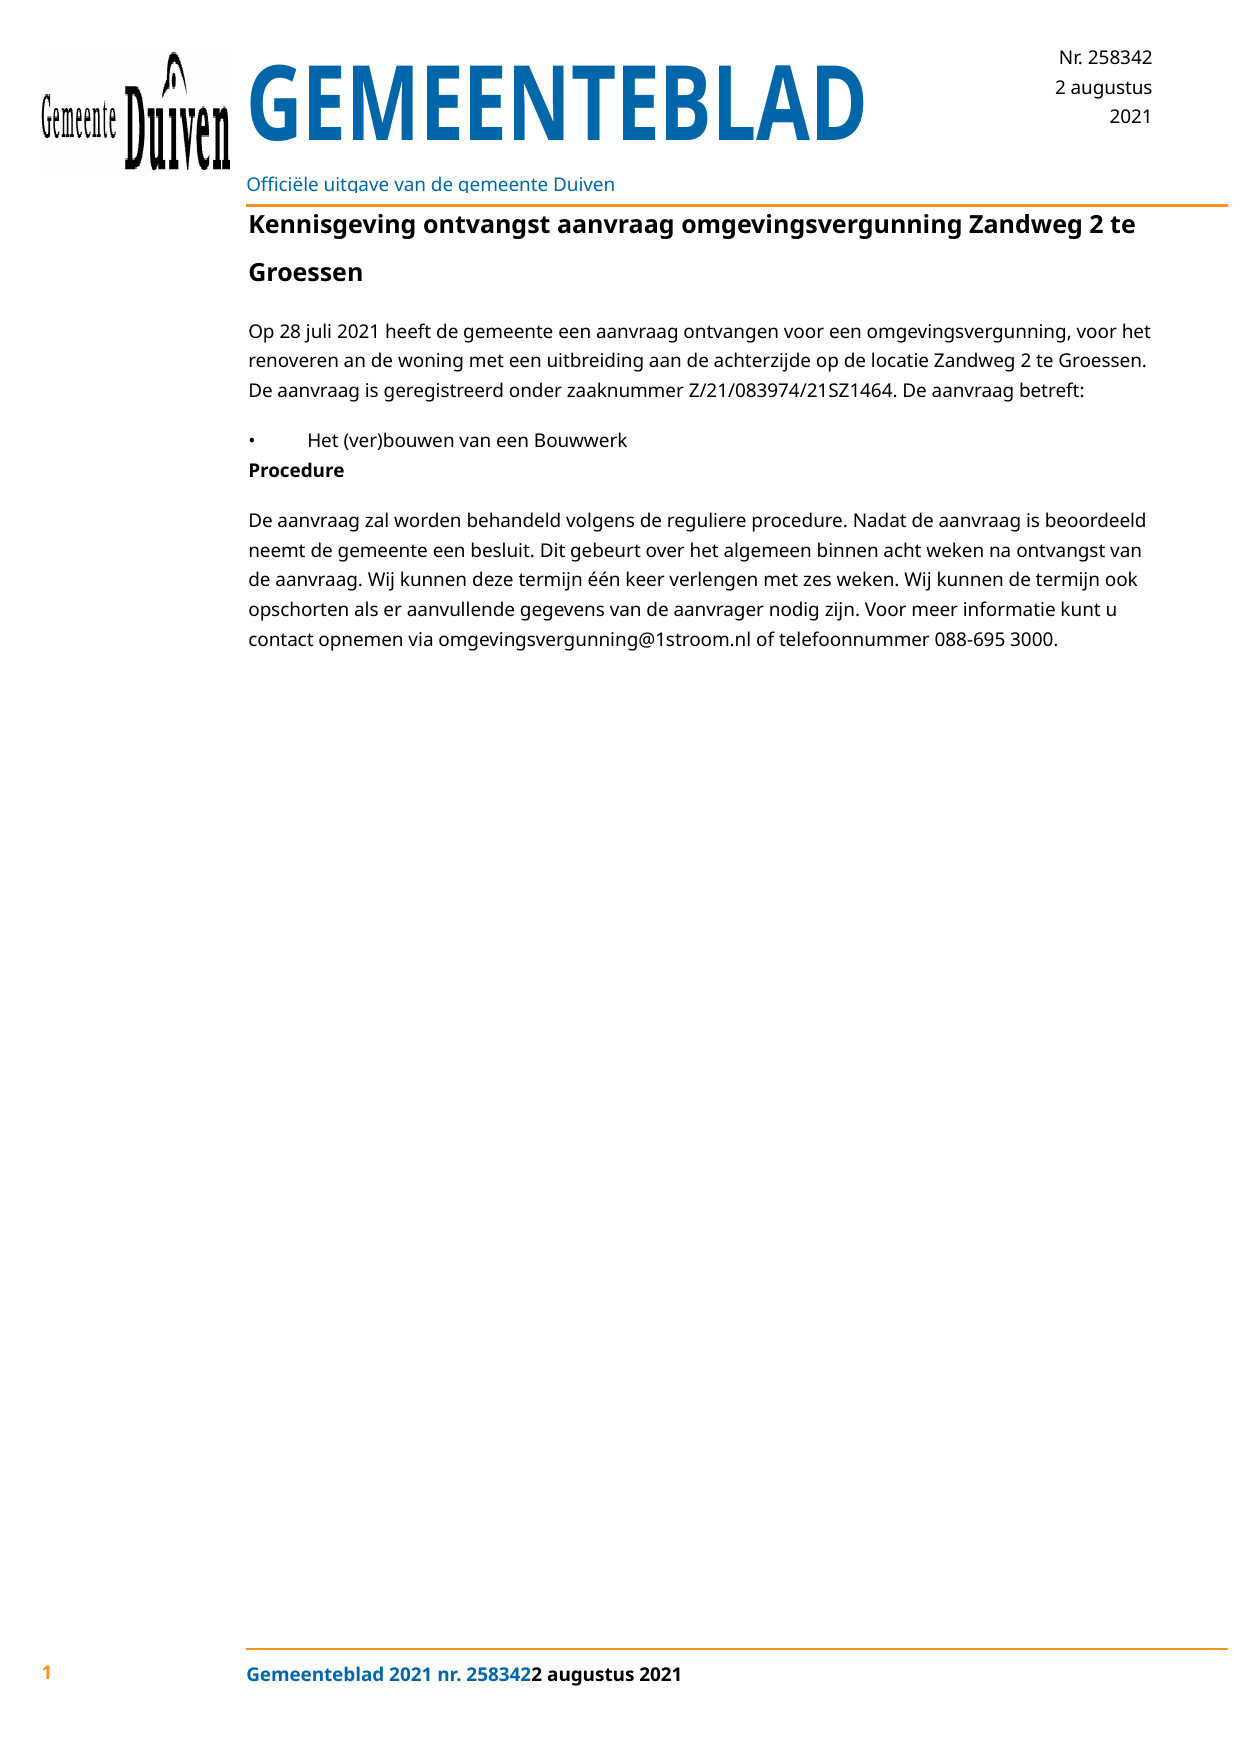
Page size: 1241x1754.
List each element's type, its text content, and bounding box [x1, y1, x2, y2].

picture [41, 47, 231, 172]
list Het (ver)bouwen van een Bouwwerk [248, 427, 1152, 453]
text Op 28 juli 2021 heeft de gemeente een aanvraag ontvangen voor een omgevingsvergunning, voor het renoveren an de woning met een uitbreiding aan de achterzijde op de locatie Zandweg 2 te Groessen. De aanvraag is geregistreerd onder zaaknummer Z/21/083974/21SZ1464. De aanvraag betreft: [248, 318, 1152, 403]
text Kennisgeving ontvangst aanvraag omgevingsvergunning Zandweg 2 te Groessen [248, 207, 1152, 288]
text De aanvraag zal worden behandeld volgens de reguliere procedure. Nadat de aanvraag is beoordeeld neemt de gemeente een besluit. Dit gebeurt over het algemeen binnen acht weken na ontvangst van de aanvraag. Wij kunnen deze termijn één keer verlengen met zes weken. Wij kunnen de termijn ook opschorten als er aanvullende gegevens van de aanvrager nodig zijn. Voor meer informatie kunt u contact opnemen via omgevingsvergunning@1stroom.nl of telefoonnummer 088-695 3000. [248, 507, 1152, 652]
text Procedure [248, 457, 1152, 483]
